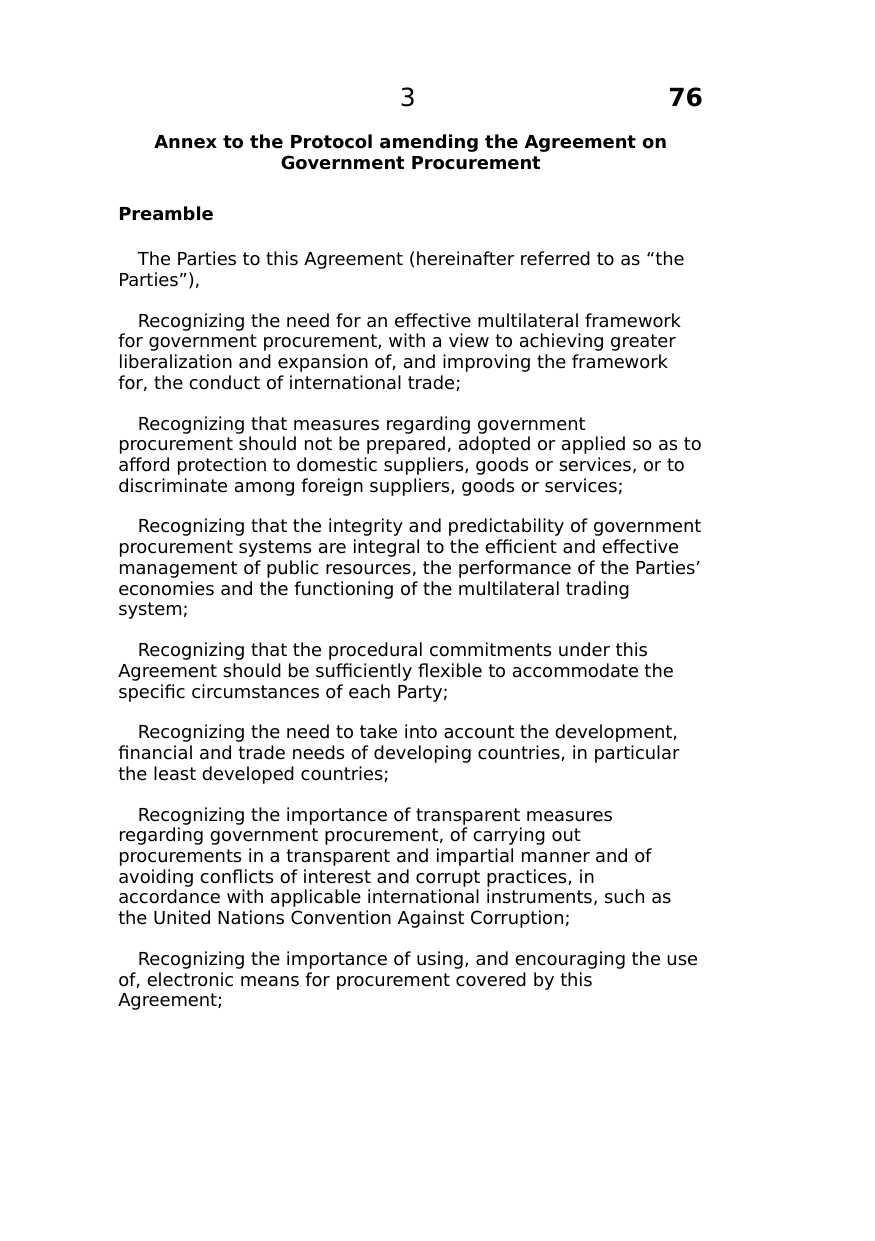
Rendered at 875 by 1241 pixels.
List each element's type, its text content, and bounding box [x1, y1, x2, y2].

text Recognizing the importance of transparent measures regarding government procurement, of carrying out procurements in a transparent and impartial manner and of avoiding conflicts of interest and corrupt practices, in accordance with applicable international instruments, such as the United Nations Convention Against Corruption; [118, 804, 703, 929]
text Recognizing that the integrity and predictability of government procurement systems are integral to the efficient and effective management of public resources, the performance of the Parties’ economies and the functioning of the multilateral trading system; [118, 516, 703, 620]
subtitle Annex to the Protocol amending the Agreement on Government Procurement [118, 132, 703, 173]
text Recognizing that the procedural commitments under this Agreement should be sufficiently flexible to accommodate the specific circumstances of each Party; [118, 640, 703, 702]
text Recognizing the importance of using, and encouraging the use of, electronic means for procurement covered by this Agreement; [118, 949, 703, 1011]
text Recognizing that measures regarding government procurement should not be prepared, adopted or applied so as to afford protection to domestic suppliers, goods or services, or to discriminate among foreign suppliers, goods or services; [118, 413, 703, 496]
text Recognizing the need for an effective multilateral framework for government procurement, with a view to achieving greater liberalization and expansion of, and improving the framework for, the conduct of international trade; [118, 311, 703, 393]
text Recognizing the need to take into account the development, financial and trade needs of developing countries, in particular the least developed countries; [118, 722, 703, 784]
text The Parties to this Agreement (hereinafter referred to as “the Parties”), [118, 249, 703, 291]
subtitle Preamble [118, 203, 703, 224]
